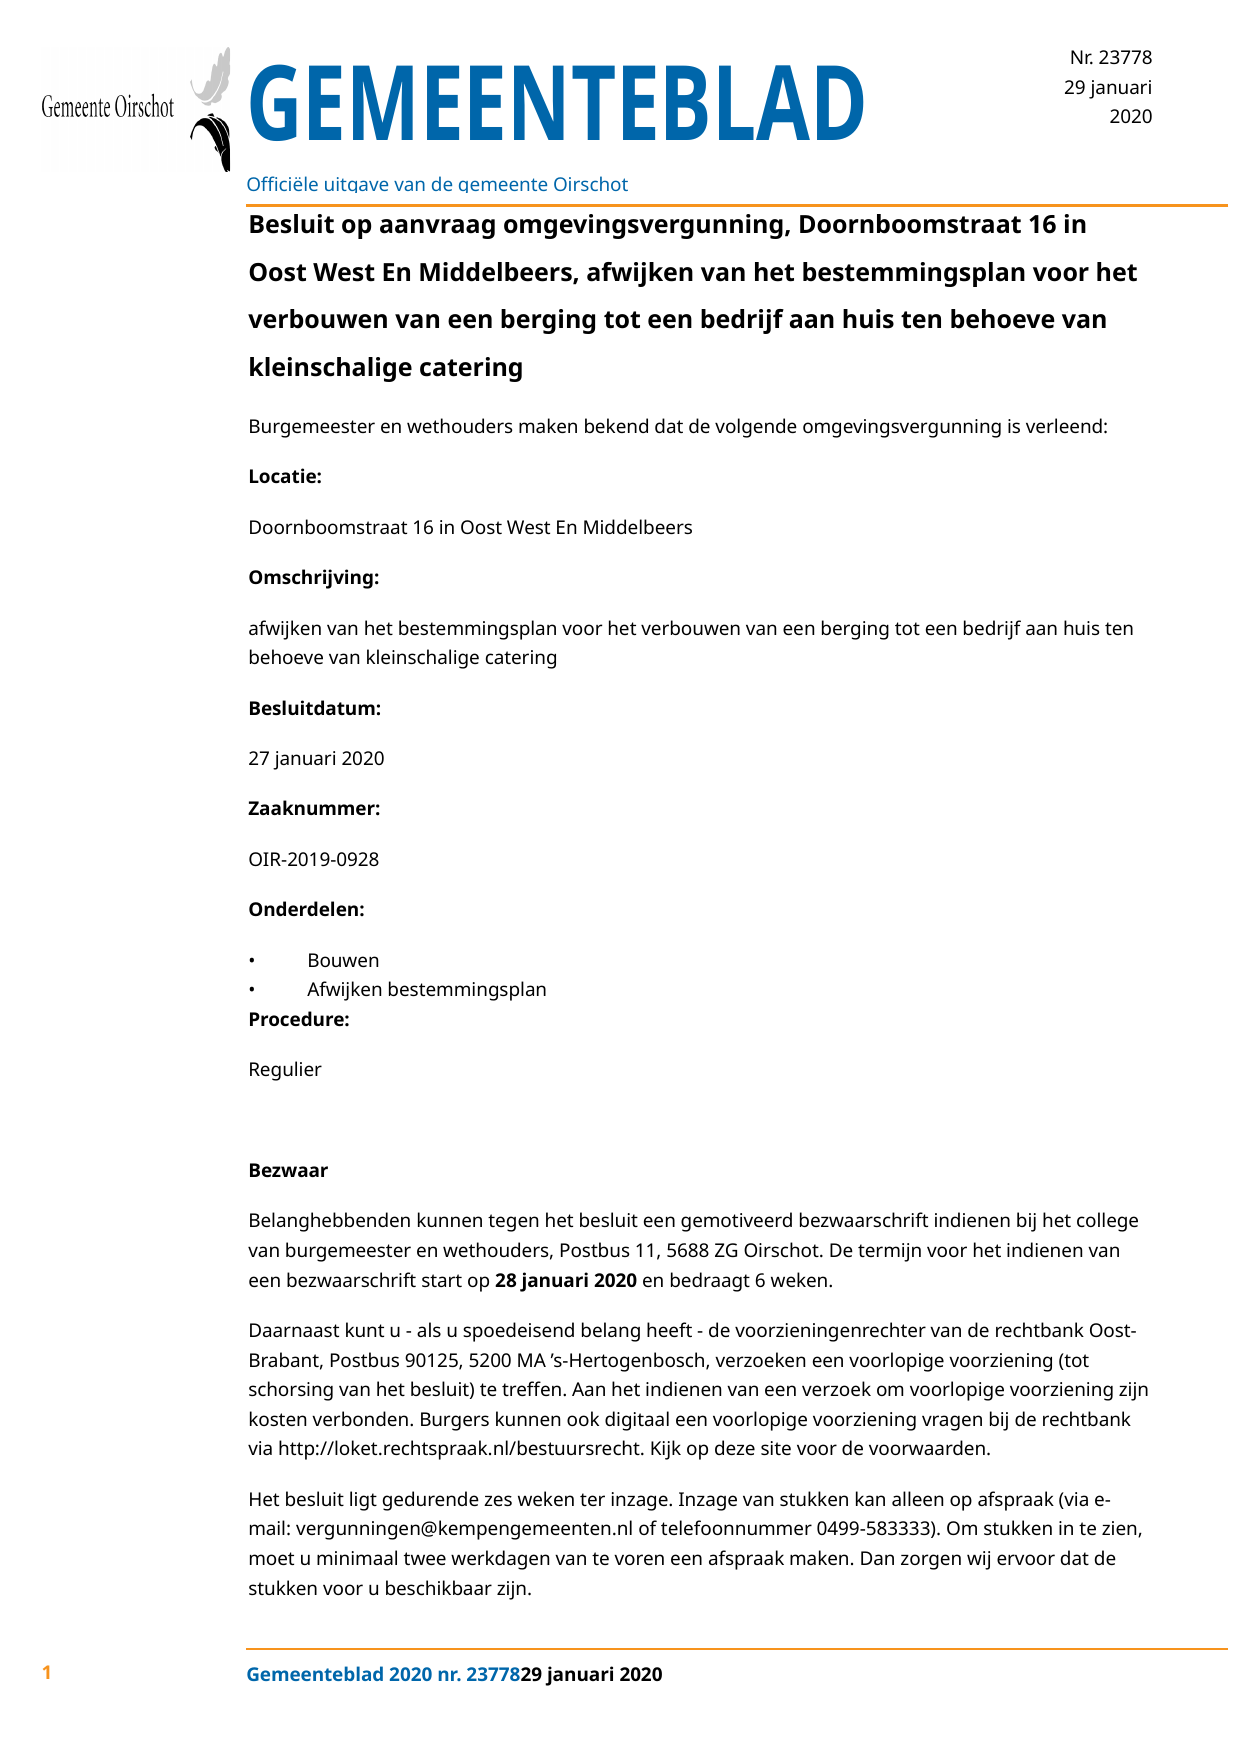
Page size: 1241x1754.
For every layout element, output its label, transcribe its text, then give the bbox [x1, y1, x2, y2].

text Procedure: [248, 1006, 1152, 1032]
text Bezwaar [248, 1157, 1152, 1183]
text Zaaknummer: [248, 796, 1152, 821]
text afwijken van het bestemmingsplan voor het verbouwen van een berging tot een bedrijf aan huis ten behoeve van kleinschalige catering [248, 615, 1152, 670]
text Regulier [248, 1056, 1152, 1082]
text Onderdelen: [248, 896, 1152, 922]
text Besluitdatum: [248, 695, 1152, 721]
text Omschrijving: [248, 564, 1152, 590]
text Burgemeester en wethouders maken bekend dat de volgende omgevingsvergunning is verleend: [248, 413, 1152, 439]
text Doornboomstraat 16 in Oost West En Middelbeers [248, 514, 1152, 540]
text Daarnaast kunt u - als u spoedeisend belang heeft - de voorzieningenrechter van de rechtbank Oost-Brabant, Postbus 90125, 5200 MA ’s-Hertogenbosch, verzoeken een voorlopige voorziening (tot schorsing van het besluit) te treffen. Aan het indienen van een verzoek om voorlopige voorziening zijn kosten verbonden. Burgers kunnen ook digitaal een voorlopige voorziening vragen bij de rechtbank via http://loket.rechtspraak.nl/bestuursrecht. Kijk op deze site voor de voorwaarden. [248, 1317, 1152, 1461]
text Besluit op aanvraag omgevingsvergunning, Doornboomstraat 16 in Oost West En Middelbeers, afwijken van het bestemmingsplan voor het verbouwen van een berging tot een bedrijf aan huis ten behoeve van kleinschalige catering [248, 207, 1152, 384]
text OIR-2019-0928 [248, 846, 1152, 872]
text 27 januari 2020 [248, 745, 1152, 771]
list Afwijken bestemmingsplan [248, 976, 1152, 1002]
list Bouwen [248, 947, 1152, 973]
text Belanghebbenden kunnen tegen het besluit een gemotiveerd bezwaarschrift indienen bij het college van burgemeester en wethouders, Postbus 11, 5688 ZG Oirschot. De termijn voor het indienen van een bezwaarschrift start op 28 januari 2020 en bedraagt 6 weken. [248, 1208, 1152, 1293]
text Het besluit ligt gedurende zes weken ter inzage. Inzage van stukken kan alleen op afspraak (via e-mail: vergunningen@kempengemeenten.nl of telefoonnummer 0499-583333). Om stukken in te zien, moet u minimaal twee werkdagen van te voren een afspraak maken. Dan zorgen wij ervoor dat de stukken voor u beschikbaar zijn. [248, 1486, 1152, 1601]
picture [41, 47, 231, 172]
text Locatie: [248, 463, 1152, 489]
